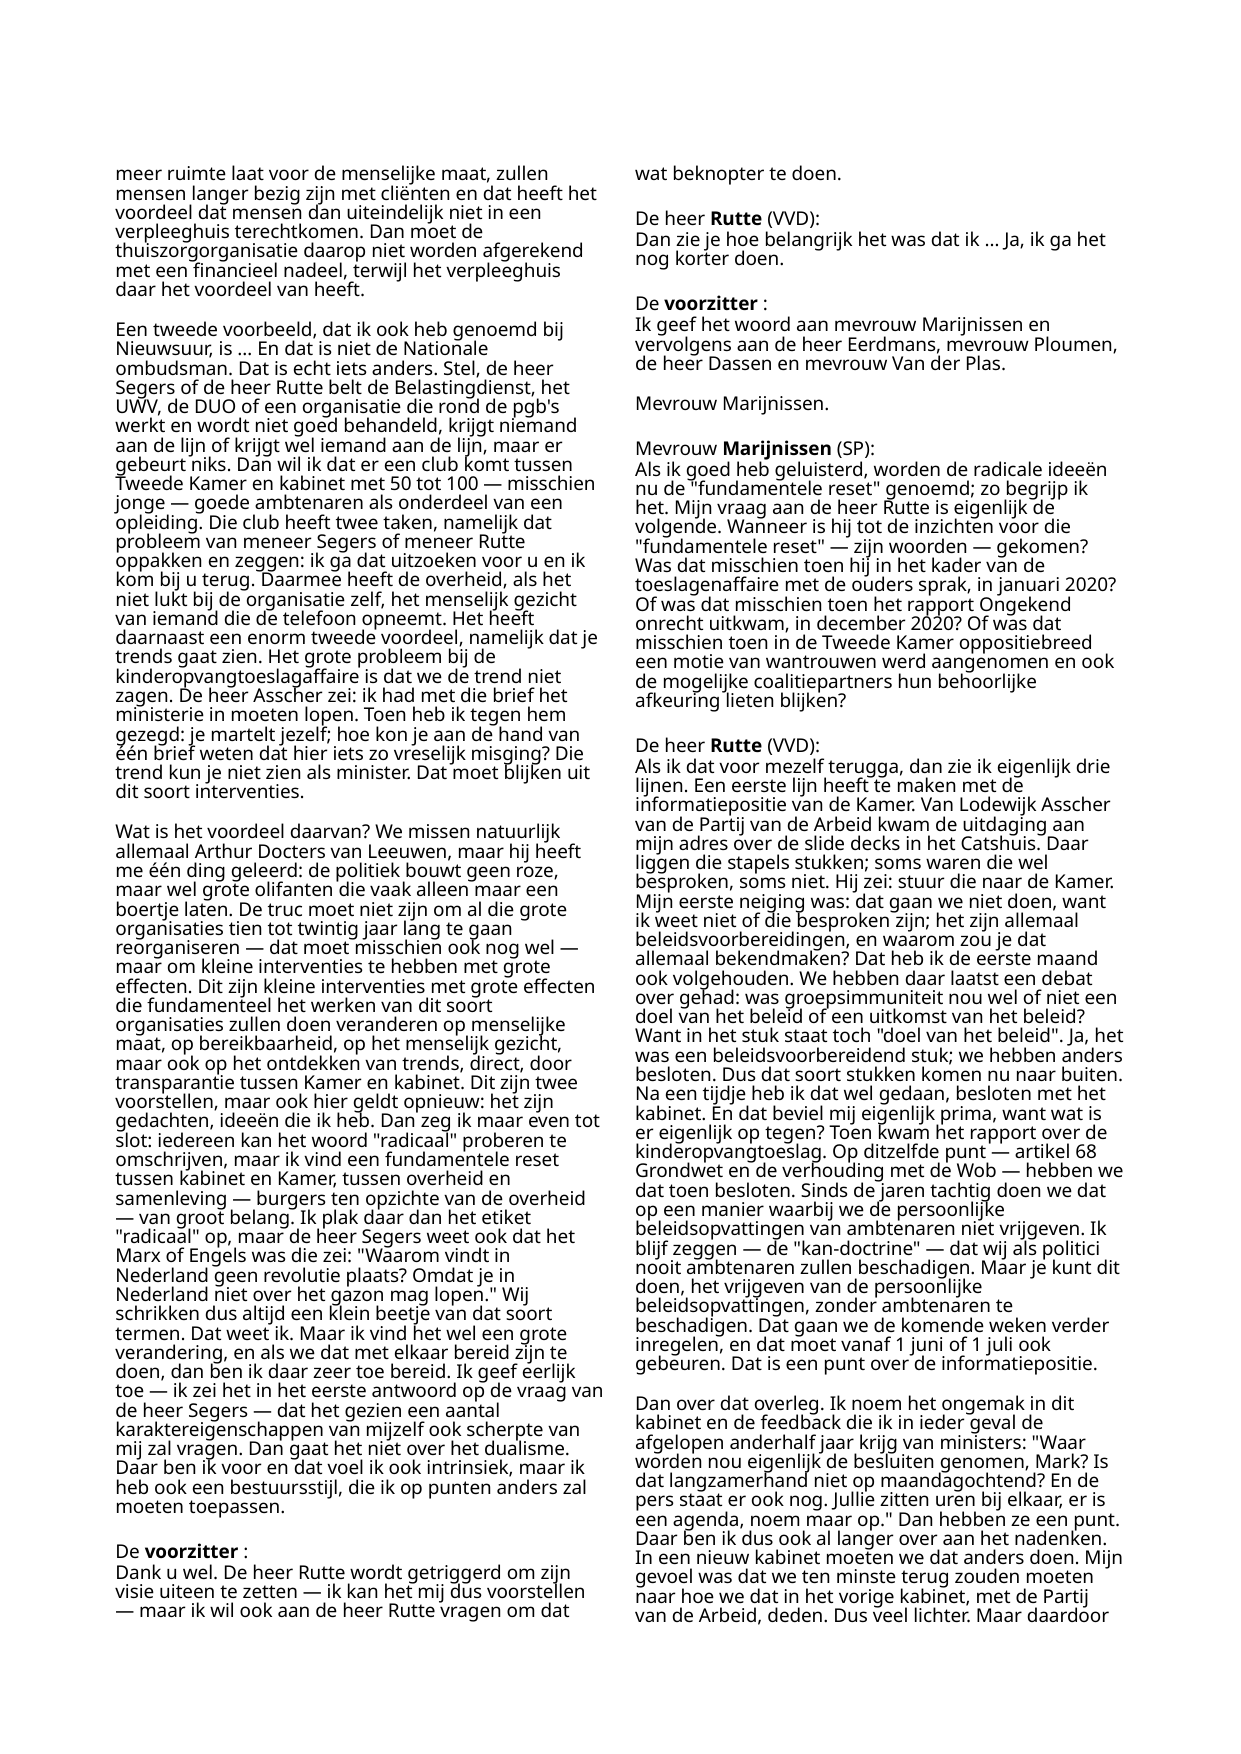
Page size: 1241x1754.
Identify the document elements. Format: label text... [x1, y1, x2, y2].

text wat beknopter te doen. [635, 165, 1125, 184]
text Als ik goed heb geluisterd, worden de radicale ideeën nu de "fundamentele reset" genoemd; zo begrijp ik het. Mijn vraag aan de heer Rutte is eigenlijk de volgende. Wanneer is hij tot de inzichten voor die "fundamentele reset" — zijn woorden — gekomen? Was dat misschien toen hij in het kader van de toeslagenaffaire met de ouders sprak, in januari 2020? Of was dat misschien toen het rapport Ongekend onrecht uitkwam, in december 2020? Of was dat misschien toen in de Tweede Kamer oppositiebreed een motie van wantrouwen werd aangenomen en ook de mogelijke coalitiepartners hun behoorlijke afkeuring lieten blijken? [635, 461, 1125, 711]
text Dan zie je hoe belangrijk het was dat ik … Ja, ik ga het nog korter doen. [635, 231, 1125, 270]
text Mevrouw Marijnissen (SP): [635, 435, 1125, 461]
text De heer Rutte (VVD): [635, 732, 1125, 758]
text De heer Rutte (VVD): [635, 205, 1125, 231]
text Een tweede voorbeeld, dat ik ook heb genoemd bij Nieuwsuur, is … En dat is niet de Nationale ombudsman. Dat is echt iets anders. Stel, de heer Segers of de heer Rutte belt de Belastingdienst, het UWV, de DUO of een organisatie die rond de pgb's werkt en wordt niet goed behandeld, krijgt niemand aan de lijn of krijgt wel iemand aan de lijn, maar er gebeurt niks. Dan wil ik dat er een club komt tussen Tweede Kamer en kabinet met 50 tot 100 — misschien jonge — goede ambtenaren als onderdeel van een opleiding. Die club heeft twee taken, namelijk dat probleem van meneer Segers of meneer Rutte oppakken en zeggen: ik ga dat uitzoeken voor u en ik kom bij u terug. Daarmee heeft de overheid, als het niet lukt bij de organisatie zelf, het menselijk gezicht van iemand die de telefoon opneemt. Het heeft daarnaast een enorm tweede voordeel, namelijk dat je trends gaat zien. Het grote probleem bij de kinderopvangtoeslagaffaire is dat we de trend niet zagen. De heer Asscher zei: ik had met die brief het ministerie in moeten lopen. Toen heb ik tegen hem gezegd: je martelt jezelf; hoe kon je aan de hand van één brief weten dat hier iets zo vreselijk misging? Die trend kun je niet zien als minister. Dat moet blijken uit dit soort interventies. [115, 321, 605, 803]
text De voorzitter : [115, 1538, 605, 1564]
text meer ruimte laat voor de menselijke maat, zullen mensen langer bezig zijn met cliënten en dat heeft het voordeel dat mensen dan uiteindelijk niet in een verpleeghuis terechtkomen. Dan moet de thuiszorgorganisatie daarop niet worden afgerekend met een financieel nadeel, terwijl het verpleeghuis daar het voordeel van heeft. [115, 165, 605, 300]
text Dan over dat overleg. Ik noem het ongemak in dit kabinet en de feedback die ik in ieder geval de afgelopen anderhalf jaar krijg van ministers: "Waar worden nou eigenlijk de besluiten genomen, Mark? Is dat langzamerhand niet op maandagochtend? En de pers staat er ook nog. Jullie zitten uren bij elkaar, er is een agenda, noem maar op." Dan hebben ze een punt. Daar ben ik dus ook al langer over aan het nadenken. In een nieuw kabinet moeten we dat anders doen. Mijn gevoel was dat we ten minste terug zouden moeten naar hoe we dat in het vorige kabinet, met de Partij van de Arbeid, deden. Dus veel lichter. Maar daardoor [635, 1395, 1125, 1626]
text Wat is het voordeel daarvan? We missen natuurlijk allemaal Arthur Docters van Leeuwen, maar hij heeft me één ding geleerd: de politiek bouwt geen roze, maar wel grote olifanten die vaak alleen maar een boertje laten. De truc moet niet zijn om al die grote organisaties tien tot twintig jaar lang te gaan reorganiseren — dat moet misschien ook nog wel — maar om kleine interventies te hebben met grote effecten. Dit zijn kleine interventies met grote effecten die fundamenteel het werken van dit soort organisaties zullen doen veranderen op menselijke maat, op bereikbaarheid, op het menselijk gezicht, maar ook op het ontdekken van trends, direct, door transparantie tussen Kamer en kabinet. Dit zijn twee voorstellen, maar ook hier geldt opnieuw: het zijn gedachten, ideeën die ik heb. Dan zeg ik maar even tot slot: iedereen kan het woord "radicaal" proberen te omschrijven, maar ik vind een fundamentele reset tussen kabinet en Kamer, tussen overheid en samenleving — burgers ten opzichte van de overheid — van groot belang. Ik plak daar dan het etiket "radicaal" op, maar de heer Segers weet ook dat het Marx of Engels was die zei: "Waarom vindt in Nederland geen revolutie plaats? Omdat je in Nederland niet over het gazon mag lopen." Wij schrikken dus altijd een klein beetje van dat soort termen. Dat weet ik. Maar ik vind het wel een grote verandering, en als we dat met elkaar bereid zijn te doen, dan ben ik daar zeer toe bereid. Ik geef eerlijk toe — ik zei het in het eerste antwoord op de vraag van de heer Segers — dat het gezien een aantal karaktereigenschappen van mijzelf ook scherpte van mij zal vragen. Dan gaat het niet over het dualisme. Daar ben ik voor en dat voel ik ook intrinsiek, maar ik heb ook een bestuursstijl, die ik op punten anders zal moeten toepassen. [115, 823, 605, 1517]
text Ik geef het woord aan mevrouw Marijnissen en vervolgens aan de heer Eerdmans, mevrouw Ploumen, de heer Dassen en mevrouw Van der Plas. [635, 316, 1125, 374]
text Mevrouw Marijnissen. [635, 395, 1125, 414]
text De voorzitter : [635, 291, 1125, 316]
text Dank u wel. De heer Rutte wordt getriggerd om zijn visie uiteen te zetten — ik kan het mij dus voorstellen — maar ik wil ook aan de heer Rutte vragen om dat [115, 1564, 605, 1622]
text Als ik dat voor mezelf terugga, dan zie ik eigenlijk drie lijnen. Een eerste lijn heeft te maken met de informatiepositie van de Kamer. Van Lodewijk Asscher van de Partij van de Arbeid kwam de uitdaging aan mijn adres over de slide decks in het Catshuis. Daar liggen die stapels stukken; soms waren die wel besproken, soms niet. Hij zei: stuur die naar de Kamer. Mijn eerste neiging was: dat gaan we niet doen, want ik weet niet of die besproken zijn; het zijn allemaal beleidsvoorbereidingen, en waarom zou je dat allemaal bekendmaken? Dat heb ik de eerste maand ook volgehouden. We hebben daar laatst een debat over gehad: was groepsimmuniteit nou wel of niet een doel van het beleid of een uitkomst van het beleid? Want in het stuk staat toch "doel van het beleid". Ja, het was een beleidsvoorbereidend stuk; we hebben anders besloten. Dus dat soort stukken komen nu naar buiten. Na een tijdje heb ik dat wel gedaan, besloten met het kabinet. En dat beviel mij eigenlijk prima, want wat is er eigenlijk op tegen? Toen kwam het rapport over de kinderopvangtoeslag. Op ditzelfde punt — artikel 68 Grondwet en de verhouding met de Wob — hebben we dat toen besloten. Sinds de jaren tachtig doen we dat op een manier waarbij we de persoonlijke beleidsopvattingen van ambtenaren niet vrijgeven. Ik blijf zeggen — de "kan-doctrine" — dat wij als politici nooit ambtenaren zullen beschadigen. Maar je kunt dit doen, het vrijgeven van de persoonlijke beleidsopvattingen, zonder ambtenaren te beschadigen. Dat gaan we de komende weken verder inregelen, en dat moet vanaf 1 juni of 1 juli ook gebeuren. Dat is een punt over de informatiepositie. [635, 758, 1125, 1374]
